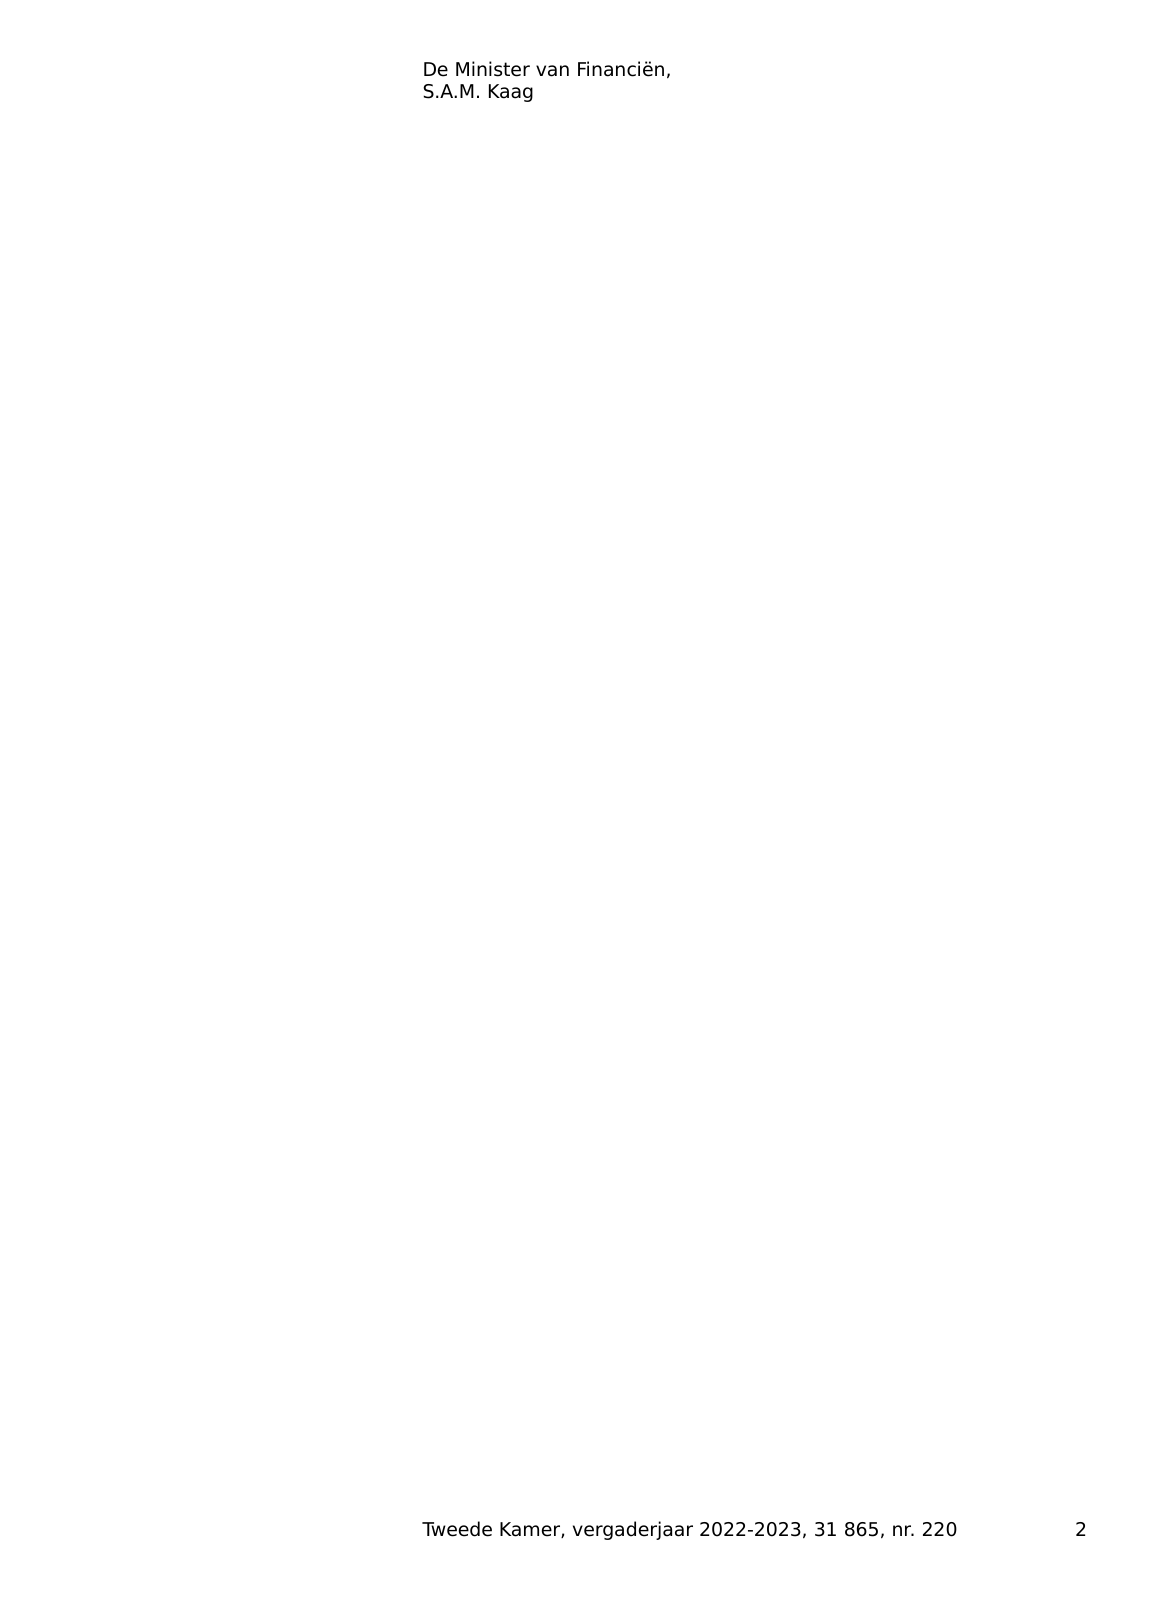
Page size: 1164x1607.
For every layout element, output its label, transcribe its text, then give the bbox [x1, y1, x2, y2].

text De Minister van Financiën, S.A.M. Kaag [422, 59, 1087, 103]
